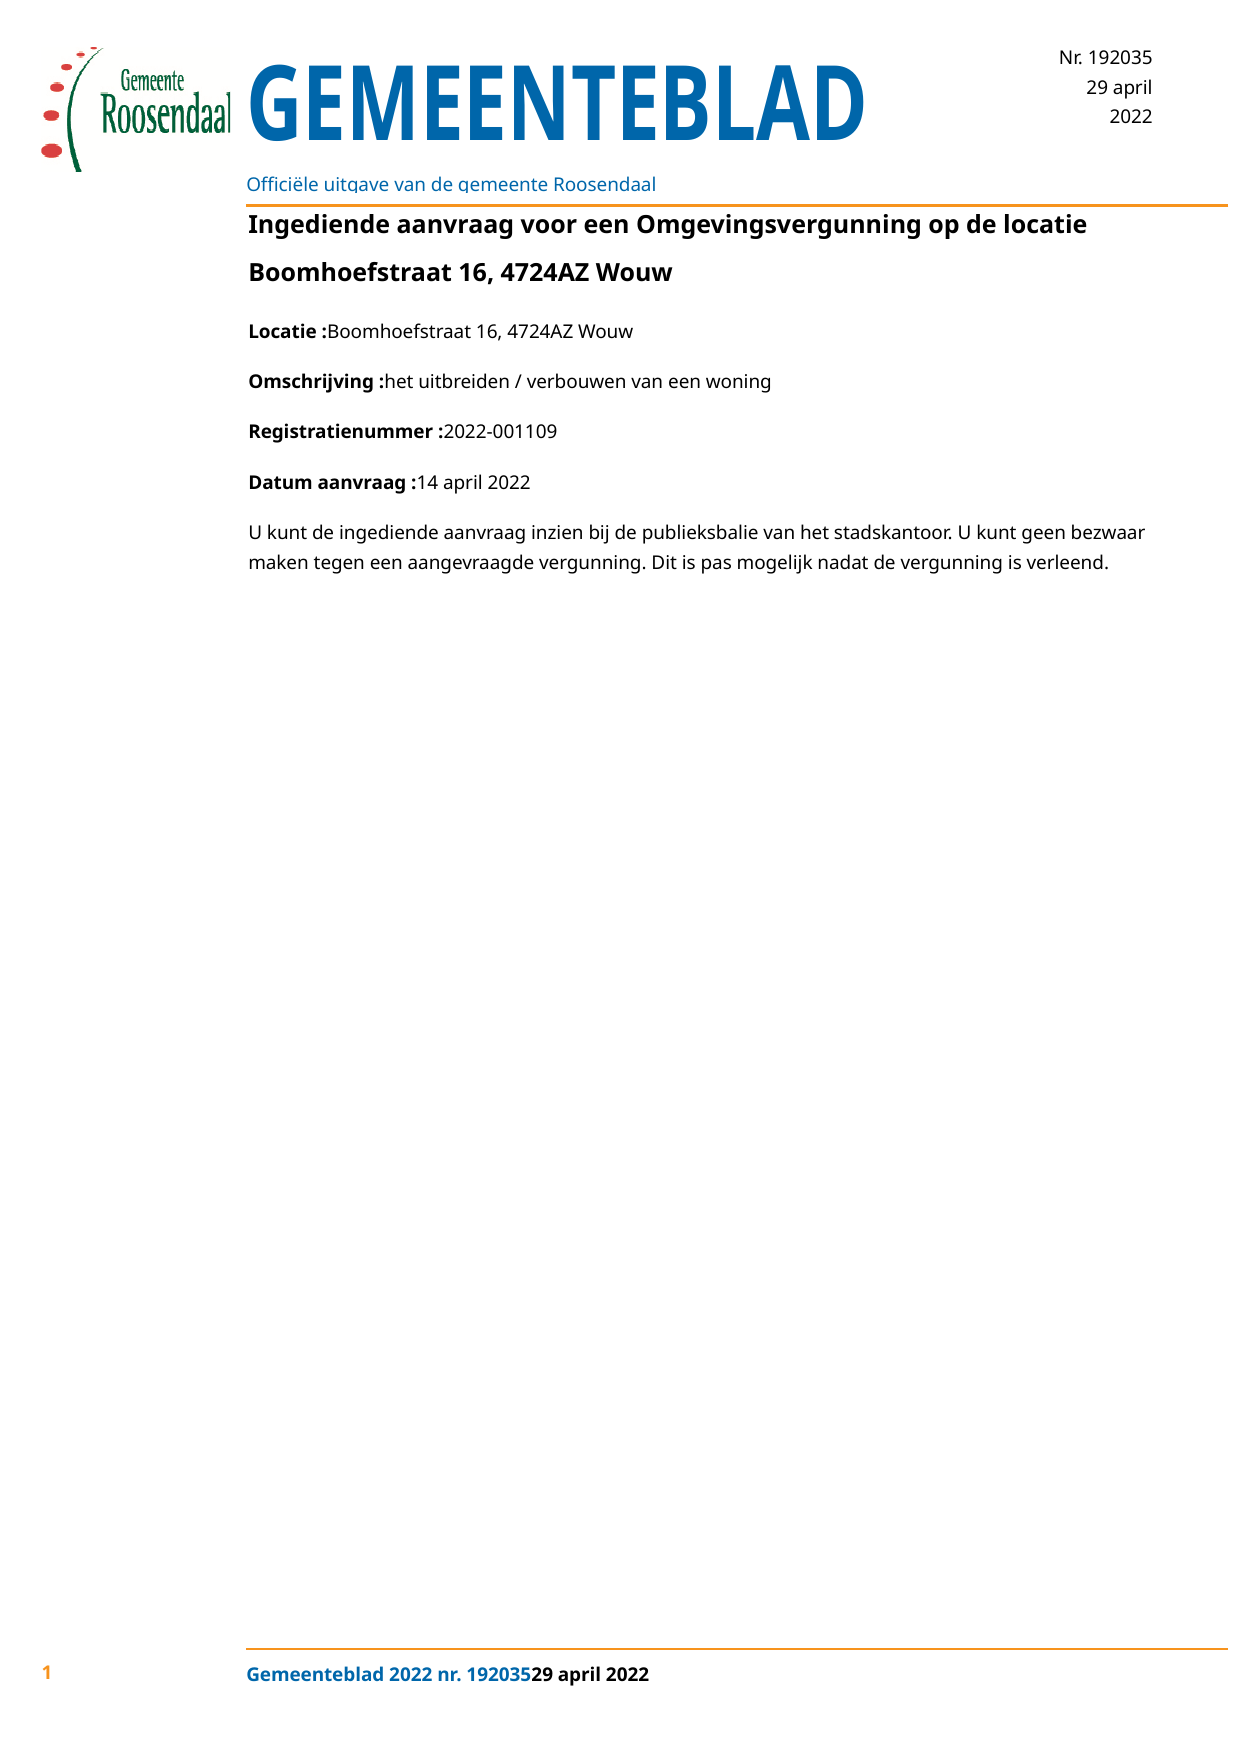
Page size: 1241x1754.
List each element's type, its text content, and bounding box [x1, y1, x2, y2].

text Locatie :Boomhoefstraat 16, 4724AZ Wouw [248, 318, 1152, 344]
text U kunt de ingediende aanvraag inzien bij de publieksbalie van het stadskantoor. U kunt geen bezwaar maken tegen een aangevraagde vergunning. Dit is pas mogelijk nadat de vergunning is verleend. [248, 519, 1152, 575]
text Ingediende aanvraag voor een Omgevingsvergunning op de locatie Boomhoefstraat 16, 4724AZ Wouw [248, 207, 1152, 288]
text Registratienummer :2022-001109 [248, 419, 1152, 444]
text Datum aanvraag :14 april 2022 [248, 469, 1152, 495]
text Omschrijving :het uitbreiden / verbouwen van een woning [248, 368, 1152, 394]
picture [41, 47, 231, 172]
